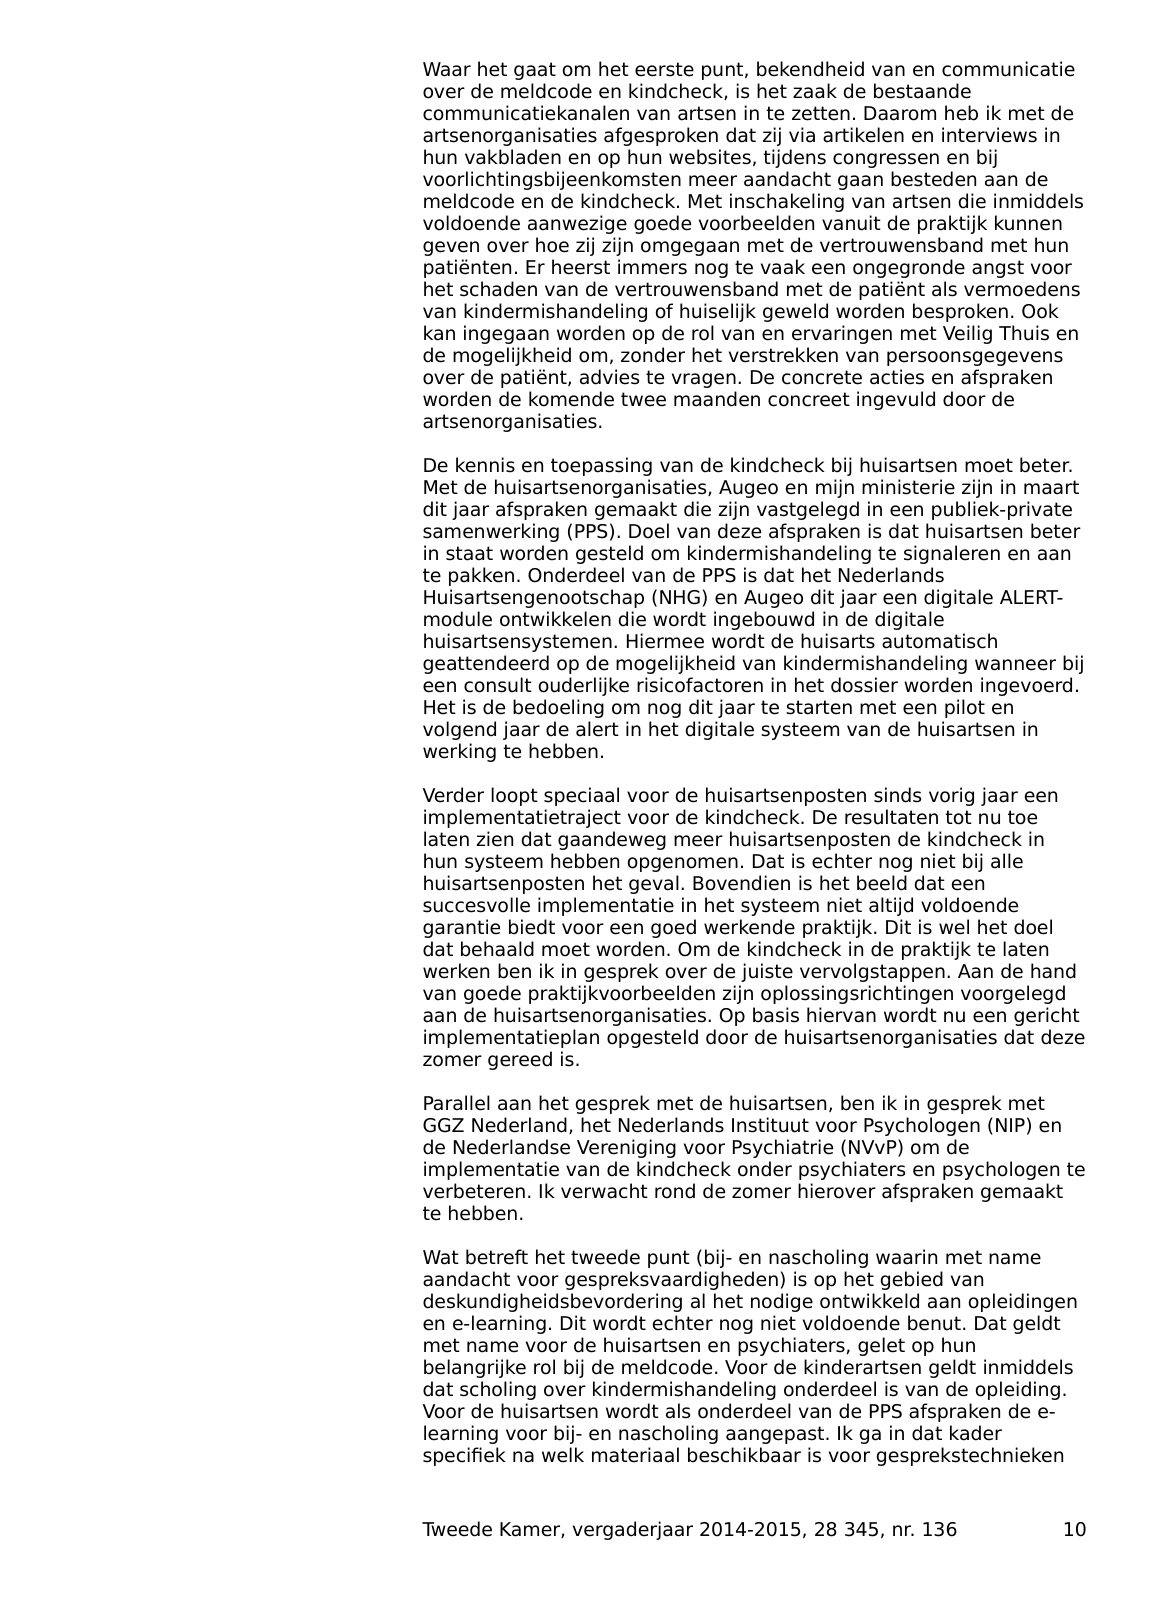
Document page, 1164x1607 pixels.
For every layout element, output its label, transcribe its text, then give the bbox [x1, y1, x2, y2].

text Parallel aan het gesprek met de huisartsen, ben ik in gesprek met GGZ Nederland, het Nederlands Instituut voor Psychologen (NIP) en de Nederlandse Vereniging voor Psychiatrie (NVvP) om de implementatie van de kindcheck onder psychiaters en psychologen te verbeteren. Ik verwacht rond de zomer hierover afspraken gemaakt te hebben. [422, 1093, 1087, 1224]
text De kennis en toepassing van de kindcheck bij huisartsen moet beter. Met de huisartsenorganisaties, Augeo en mijn ministerie zijn in maart dit jaar afspraken gemaakt die zijn vastgelegd in een publiek-private samenwerking (PPS). Doel van deze afspraken is dat huisartsen beter in staat worden gesteld om kindermishandeling te signaleren en aan te pakken. Onderdeel van de PPS is dat het Nederlands Huisartsengenootschap (NHG) en Augeo dit jaar een digitale ALERT-module ontwikkelen die wordt ingebouwd in de digitale huisartsensystemen. Hiermee wordt de huisarts automatisch geattendeerd op de mogelijkheid van kindermishandeling wanneer bij een consult ouderlijke risicofactoren in het dossier worden ingevoerd. Het is de bedoeling om nog dit jaar te starten met een pilot en volgend jaar de alert in het digitale systeem van de huisartsen in werking te hebben. [422, 455, 1087, 763]
text Waar het gaat om het eerste punt, bekendheid van en communicatie over de meldcode en kindcheck, is het zaak de bestaande communicatiekanalen van artsen in te zetten. Daarom heb ik met de artsenorganisaties afgesproken dat zij via artikelen en interviews in hun vakbladen en op hun websites, tijdens congressen en bij voorlichtingsbijeenkomsten meer aandacht gaan besteden aan de meldcode en de kindcheck. Met inschakeling van artsen die inmiddels voldoende aanwezige goede voorbeelden vanuit de praktijk kunnen geven over hoe zij zijn omgegaan met de vertrouwensband met hun patiënten. Er heerst immers nog te vaak een ongegronde angst voor het schaden van de vertrouwensband met de patiënt als vermoedens van kindermishandeling of huiselijk geweld worden besproken. Ook kan ingegaan worden op de rol van en ervaringen met Veilig Thuis en de mogelijkheid om, zonder het verstrekken van persoonsgegevens over de patiënt, advies te vragen. De concrete acties en afspraken worden de komende twee maanden concreet ingevuld door de artsenorganisaties. [422, 59, 1087, 433]
text Verder loopt speciaal voor de huisartsenposten sinds vorig jaar een implementatietraject voor de kindcheck. De resultaten tot nu toe laten zien dat gaandeweg meer huisartsenposten de kindcheck in hun systeem hebben opgenomen. Dat is echter nog niet bij alle huisartsenposten het geval. Bovendien is het beeld dat een succesvolle implementatie in het systeem niet altijd voldoende garantie biedt voor een goed werkende praktijk. Dit is wel het doel dat behaald moet worden. Om de kindcheck in de praktijk te laten werken ben ik in gesprek over de juiste vervolgstappen. Aan de hand van goede praktijkvoorbeelden zijn oplossingsrichtingen voorgelegd aan de huisartsenorganisaties. Op basis hiervan wordt nu een gericht implementatieplan opgesteld door de huisartsenorganisaties dat deze zomer gereed is. [422, 785, 1087, 1071]
text Wat betreft het tweede punt (bij- en nascholing waarin met name aandacht voor gespreksvaardigheden) is op het gebied van deskundigheidsbevordering al het nodige ontwikkeld aan opleidingen en e-learning. Dit wordt echter nog niet voldoende benut. Dat geldt met name voor de huisartsen en psychiaters, gelet op hun belangrijke rol bij de meldcode. Voor de kinderartsen geldt inmiddels dat scholing over kindermishandeling onderdeel is van de opleiding. Voor de huisartsen wordt als onderdeel van de PPS afspraken de e-learning voor bij- en nascholing aangepast. Ik ga in dat kader specifiek na welk materiaal beschikbaar is voor gesprekstechnieken [422, 1247, 1087, 1467]
